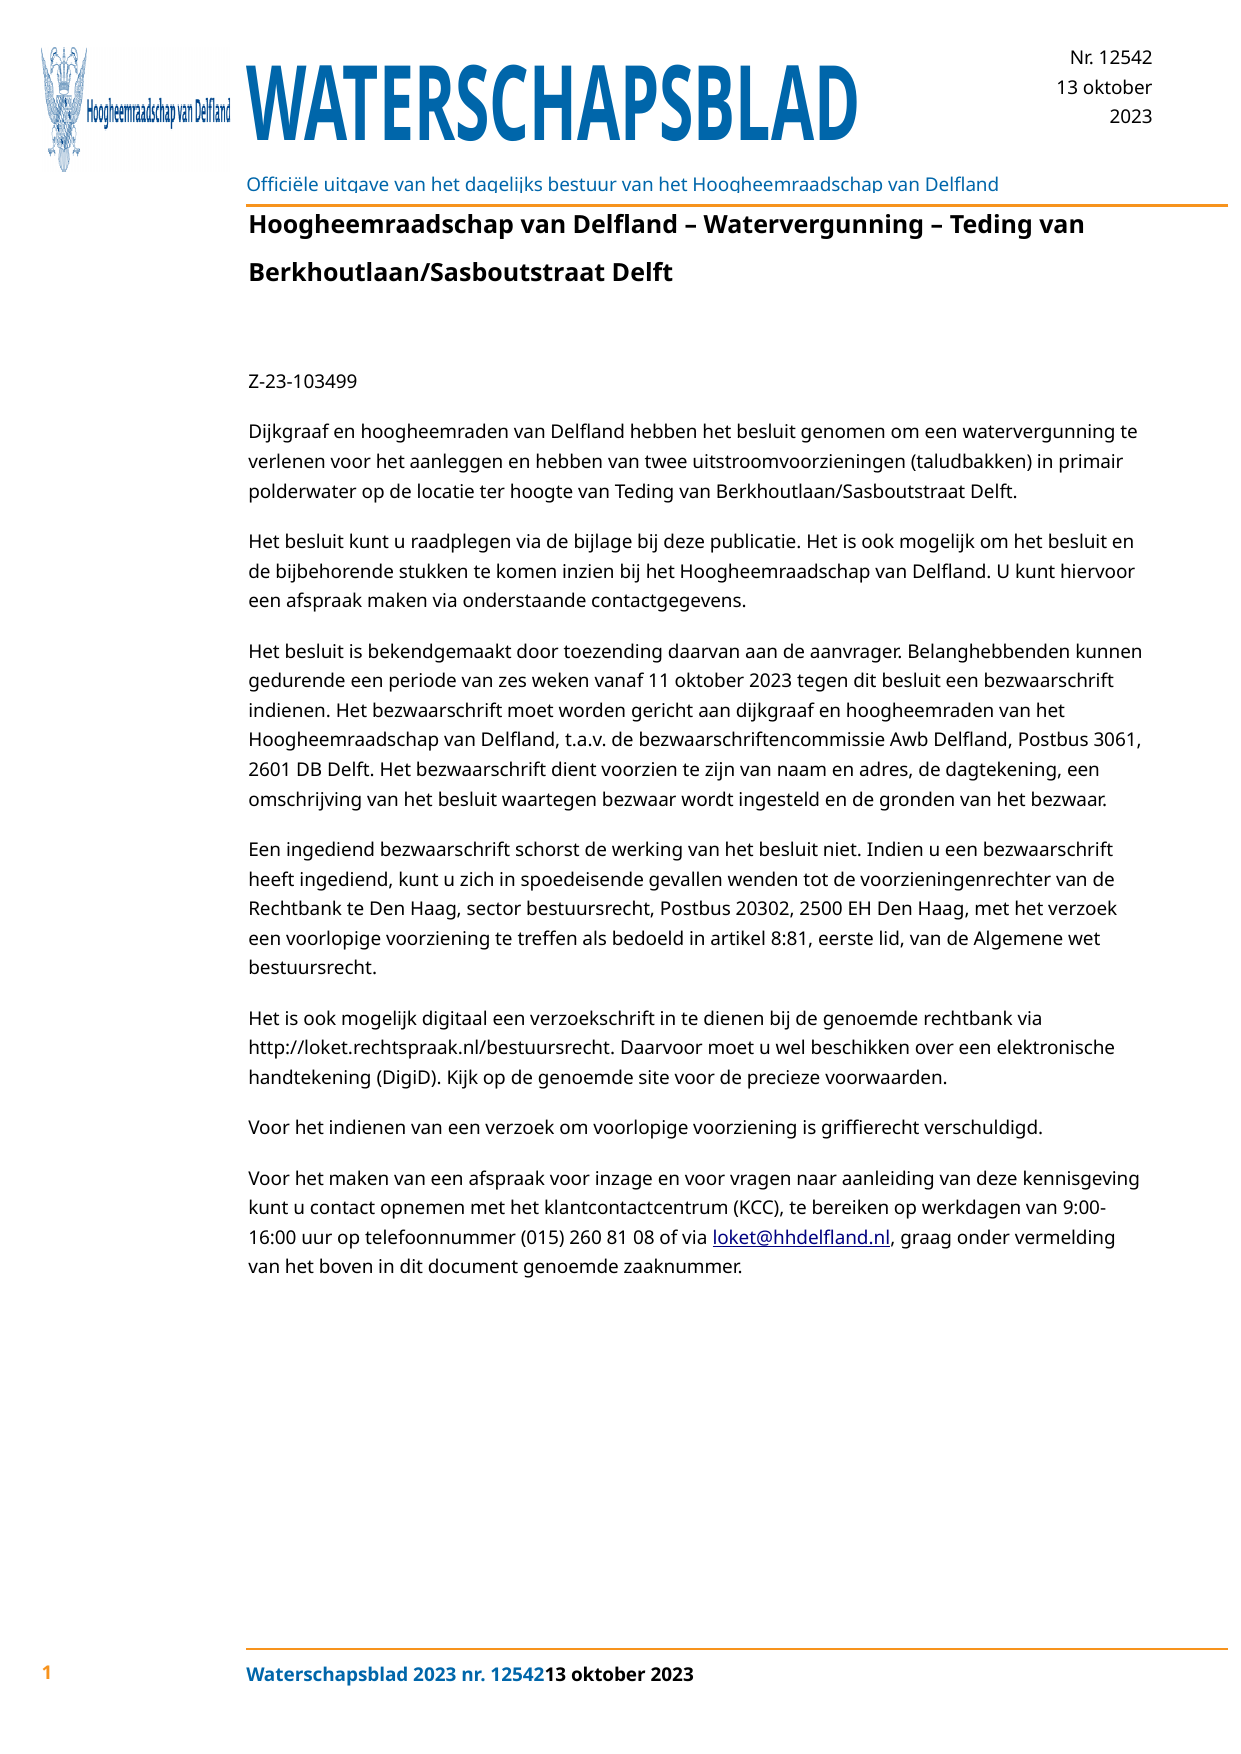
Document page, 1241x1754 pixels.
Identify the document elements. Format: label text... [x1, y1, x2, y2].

text Het is ook mogelijk digitaal een verzoekschrift in te dienen bij de genoemde rechtbank via http://loket.rechtspraak.nl/bestuursrecht. Daarvoor moet u wel beschikken over een elektronische handtekening (DigiD). Kijk op de genoemde site voor de precieze voorwaarden. [248, 1005, 1152, 1090]
text Voor het indienen van een verzoek om voorlopige voorziening is griffierecht verschuldigd. [248, 1114, 1152, 1140]
text Z-23-103499 [248, 368, 1152, 394]
text Dijkgraaf en hoogheemraden van Delfland hebben het besluit genomen om een watervergunning te verlenen voor het aanleggen en hebben van twee uitstroomvoorzieningen (taludbakken) in primair polderwater op de locatie ter hoogte van Teding van Berkhoutlaan/Sasboutstraat Delft. [248, 419, 1152, 504]
text Het besluit is bekendgemaakt door toezending daarvan aan de aanvrager. Belanghebbenden kunnen gedurende een periode van zes weken vanaf 11 oktober 2023 tegen dit besluit een bezwaarschrift indienen. Het bezwaarschrift moet worden gericht aan dijkgraaf en hoogheemraden van het Hoogheemraadschap van Delfland, t.a.v. de bezwaarschriftencommissie Awb Delfland, Postbus 3061, 2601 DB Delft. Het bezwaarschrift dient voorzien te zijn van naam en adres, de dagtekening, een omschrijving van het besluit waartegen bezwaar wordt ingesteld en de gronden van het bezwaar. [248, 638, 1152, 812]
text Een ingediend bezwaarschrift schorst de werking van het besluit niet. Indien u een bezwaarschrift heeft ingediend, kunt u zich in spoedeisende gevallen wenden tot de voorzieningenrechter van de Rechtbank te Den Haag, sector bestuursrecht, Postbus 20302, 2500 EH Den Haag, met het verzoek een voorlopige voorziening te treffen als bedoeld in artikel 8:81, eerste lid, van de Algemene wet bestuursrecht. [248, 836, 1152, 980]
text Hoogheemraadschap van Delfland – Watervergunning – Teding van Berkhoutlaan/Sasboutstraat Delft [248, 207, 1152, 288]
picture [41, 47, 231, 172]
text Het besluit kunt u raadplegen via de bijlage bij deze publicatie. Het is ook mogelijk om het besluit en de bijbehorende stukken te komen inzien bij het Hoogheemraadschap van Delfland. U kunt hiervoor een afspraak maken via onderstaande contactgegevens. [248, 528, 1152, 613]
text Voor het maken van een afspraak voor inzage en voor vragen naar aanleiding van deze kennisgeving kunt u contact opnemen met het klantcontactcentrum (KCC), te bereiken op werkdagen van 9:00-16:00 uur op telefoonnummer (015) 260 81 08 of via loket@hhdelfland.nl, graag onder vermelding van het boven in dit document genoemde zaaknummer. [248, 1165, 1152, 1279]
